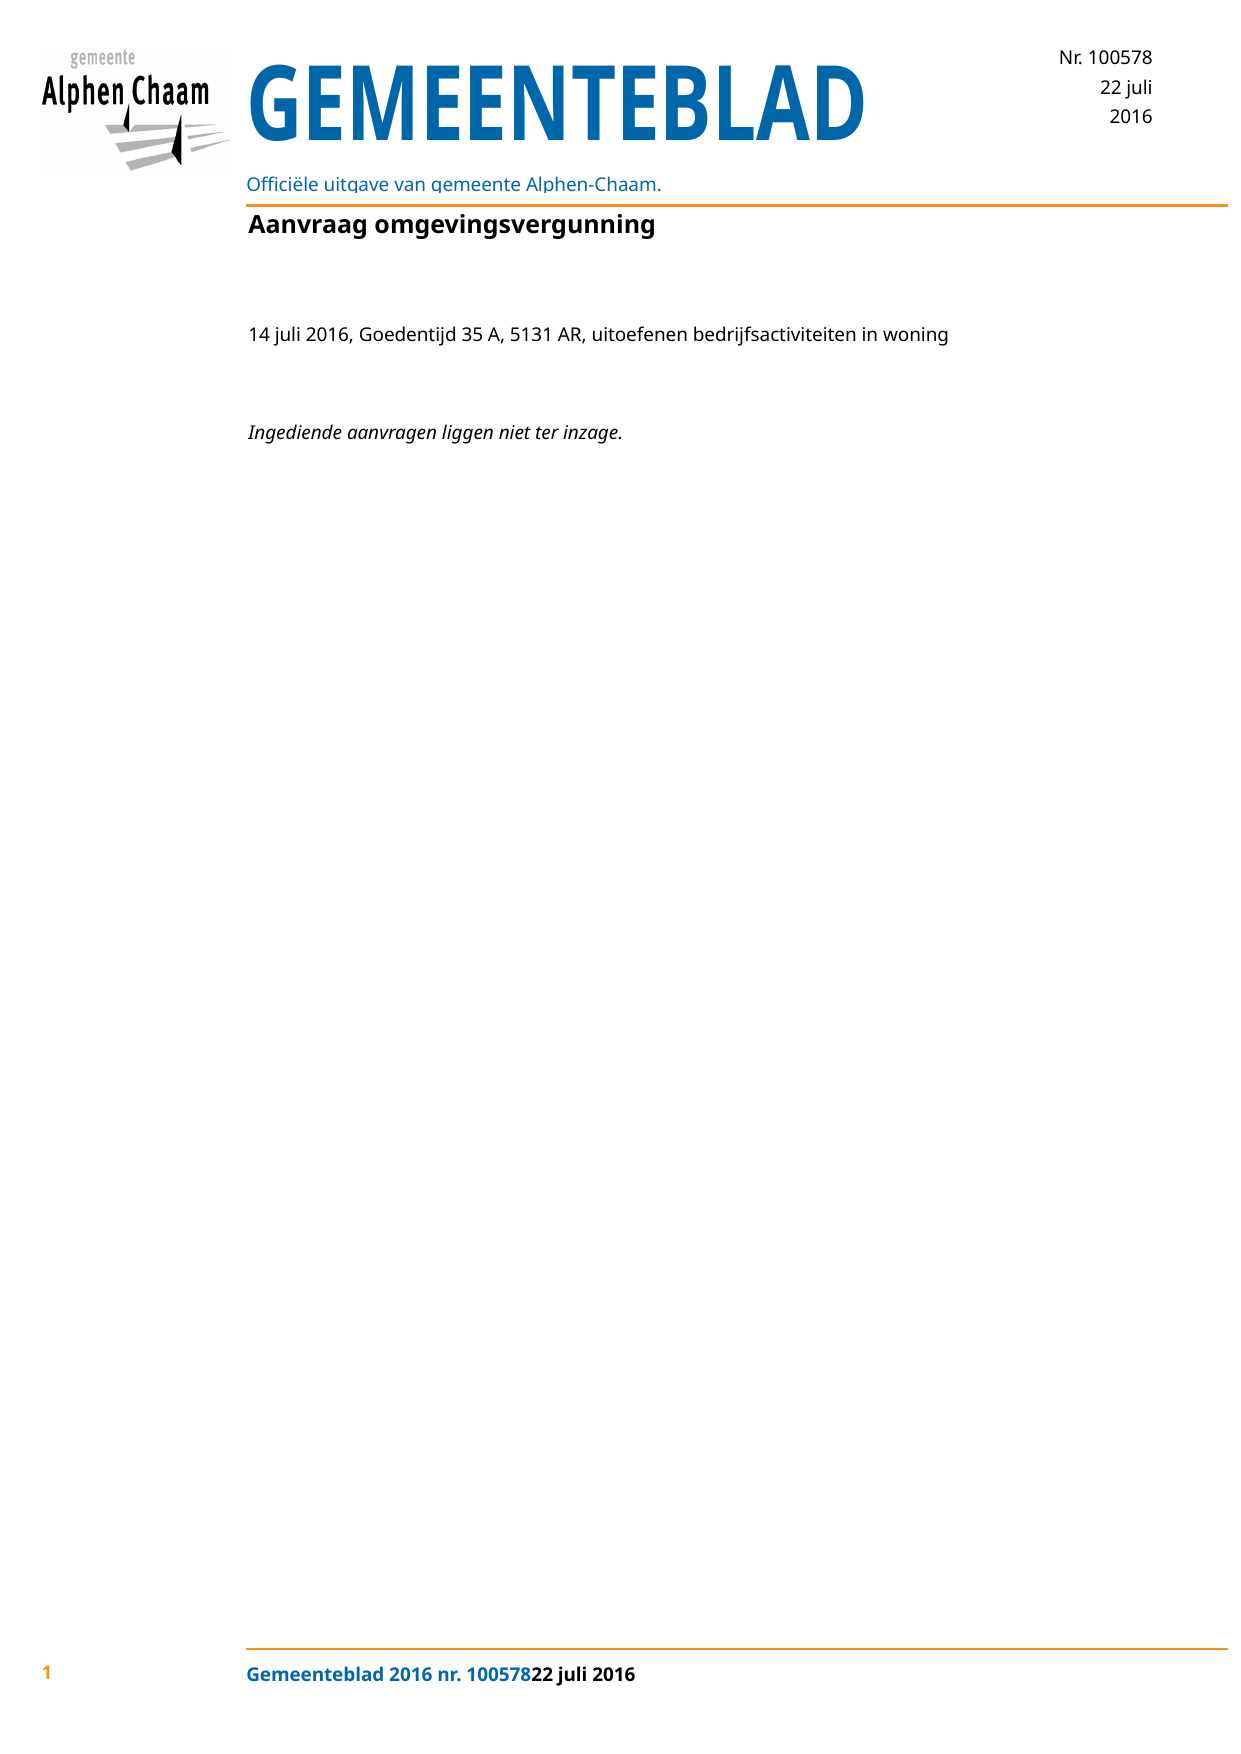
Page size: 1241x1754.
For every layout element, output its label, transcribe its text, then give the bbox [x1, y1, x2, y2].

text Aanvraag omgevingsvergunning [248, 207, 1152, 241]
text Ingediende aanvragen liggen niet ter inzage. [248, 419, 1152, 445]
text 14 juli 2016, Goedentijd 35 A, 5131 AR, uitoefenen bedrijfsactiviteiten in woning [248, 321, 1152, 346]
picture [41, 47, 231, 172]
